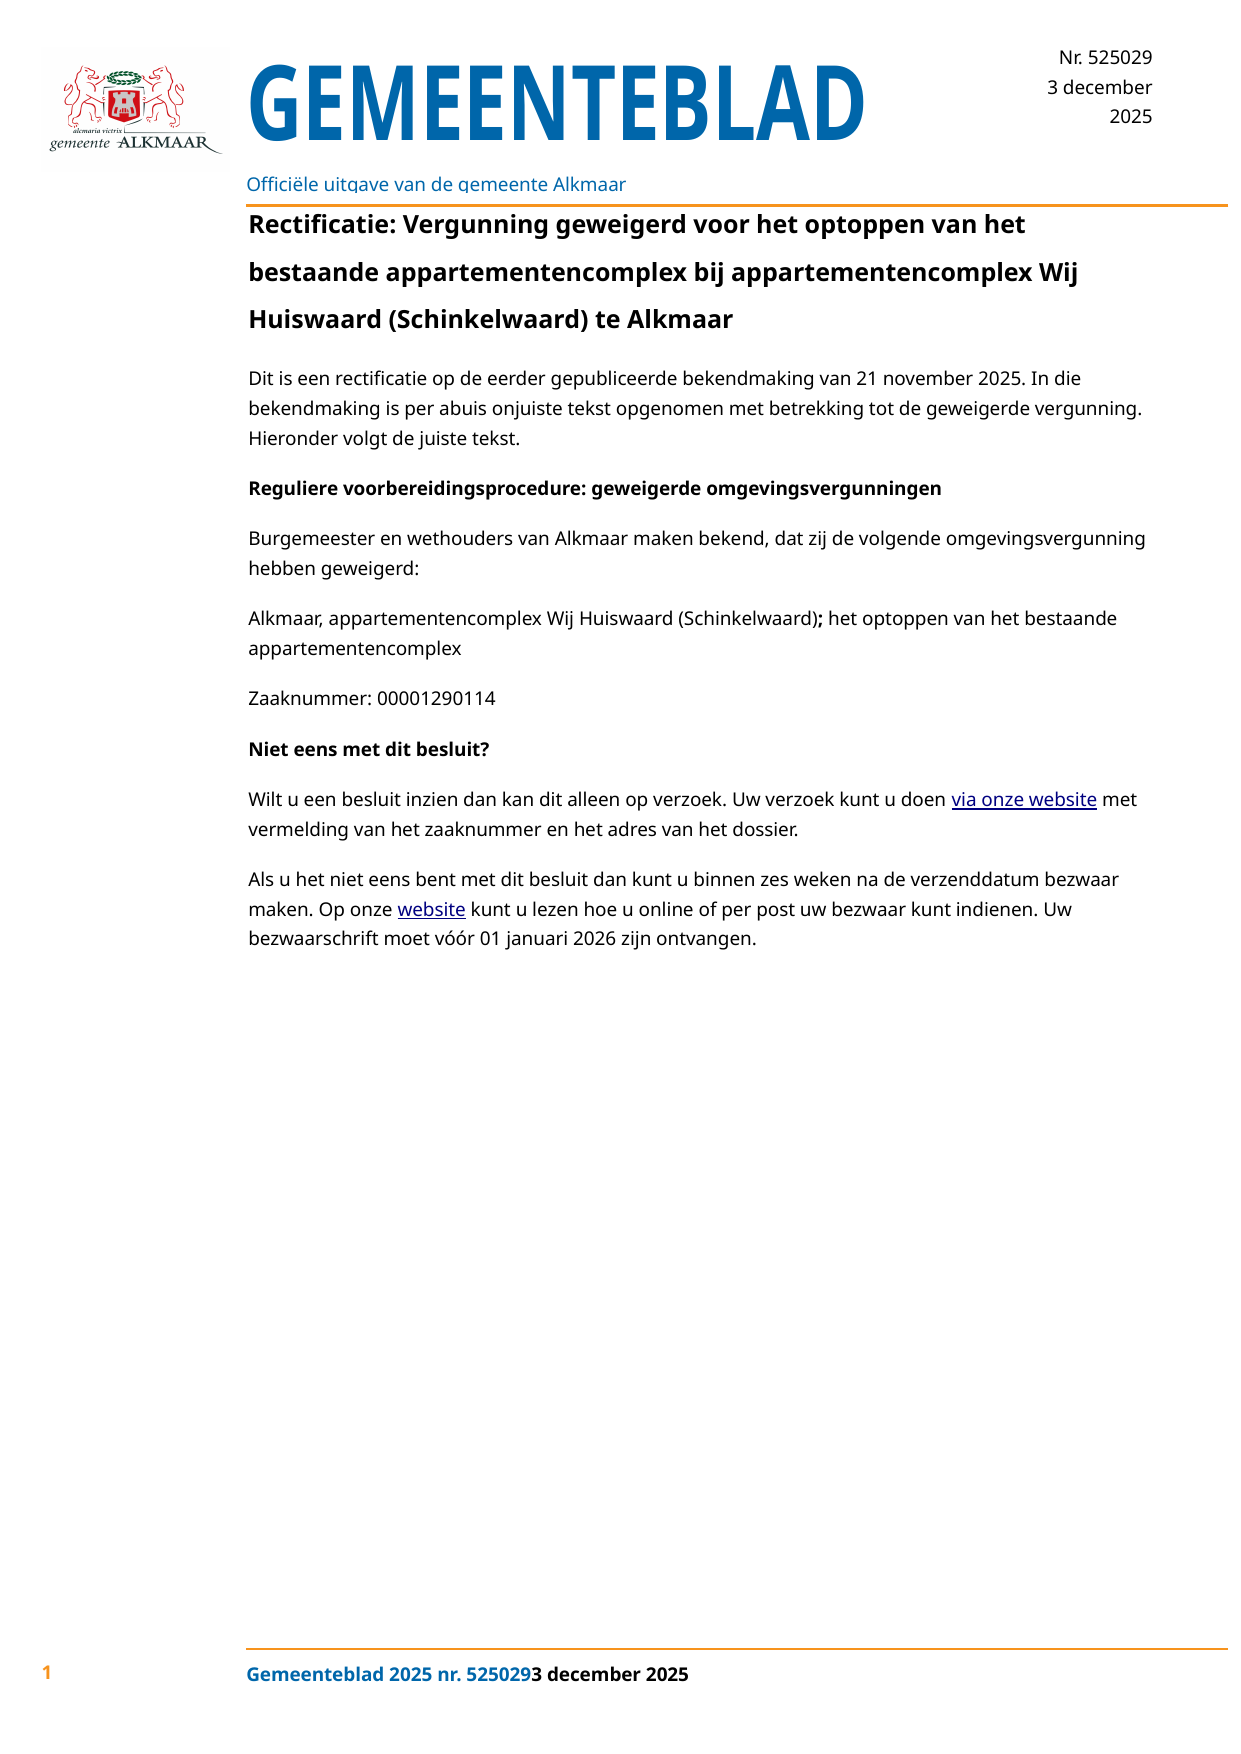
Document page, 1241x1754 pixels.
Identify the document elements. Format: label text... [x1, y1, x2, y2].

text Reguliere voorbereidingsprocedure: geweigerde omgevingsvergunningen [248, 475, 1152, 501]
text Alkmaar, appartementencomplex Wij Huiswaard (Schinkelwaard); het optoppen van het bestaande appartementencomplex [248, 606, 1152, 661]
text Wilt u een besluit inzien dan kan dit alleen op verzoek. Uw verzoek kunt u doen via onze website met vermelding van het zaaknummer en het adres van het dossier. [248, 786, 1152, 842]
text Als u het niet eens bent met dit besluit dan kunt u binnen zes weken na de verzenddatum bezwaar maken. Op onze website kunt u lezen hoe u online of per post uw bezwaar kunt indienen. Uw bezwaarschrift moet vóór 01 januari 2026 zijn ontvangen. [248, 866, 1152, 951]
text Niet eens met dit besluit? [248, 736, 1152, 762]
picture [41, 47, 231, 172]
text Burgemeester en wethouders van Alkmaar maken bekend, dat zij de volgende omgevingsvergunning hebben geweigerd: [248, 526, 1152, 581]
text Rectificatie: Vergunning geweigerd voor het optoppen van het bestaande appartementencomplex bij appartementencomplex Wij Huiswaard (Schinkelwaard) te Alkmaar [248, 207, 1152, 336]
text Dit is een rectificatie op de eerder gepubliceerde bekendmaking van 21 november 2025. In die bekendmaking is per abuis onjuiste tekst opgenomen met betrekking tot de geweigerde vergunning. Hieronder volgt de juiste tekst. [248, 366, 1152, 450]
text Zaaknummer: 00001290114 [248, 686, 1152, 711]
